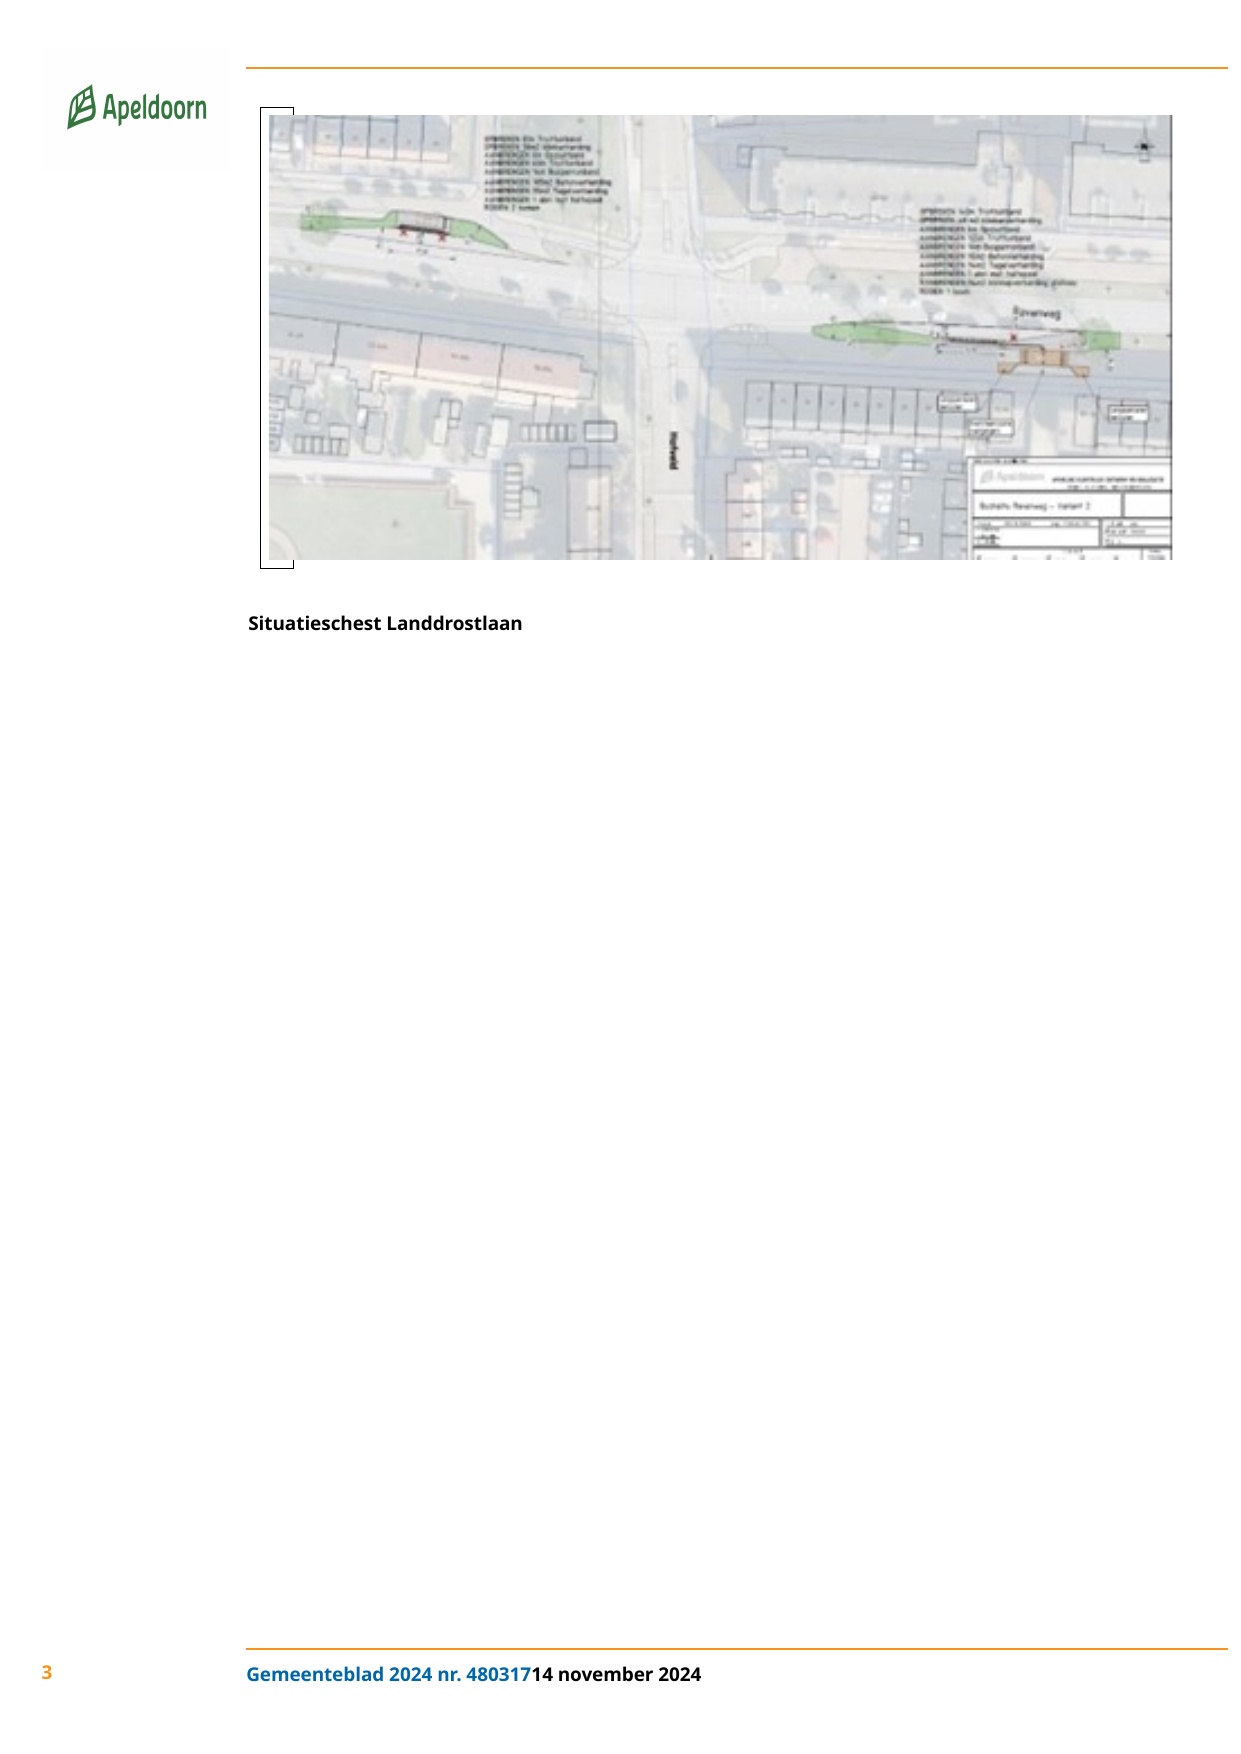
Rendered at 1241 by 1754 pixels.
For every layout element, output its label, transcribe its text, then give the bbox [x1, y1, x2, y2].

text Situatieschest Landdrostlaan [248, 611, 1152, 636]
picture [41, 47, 231, 172]
picture [268, 115, 1173, 560]
